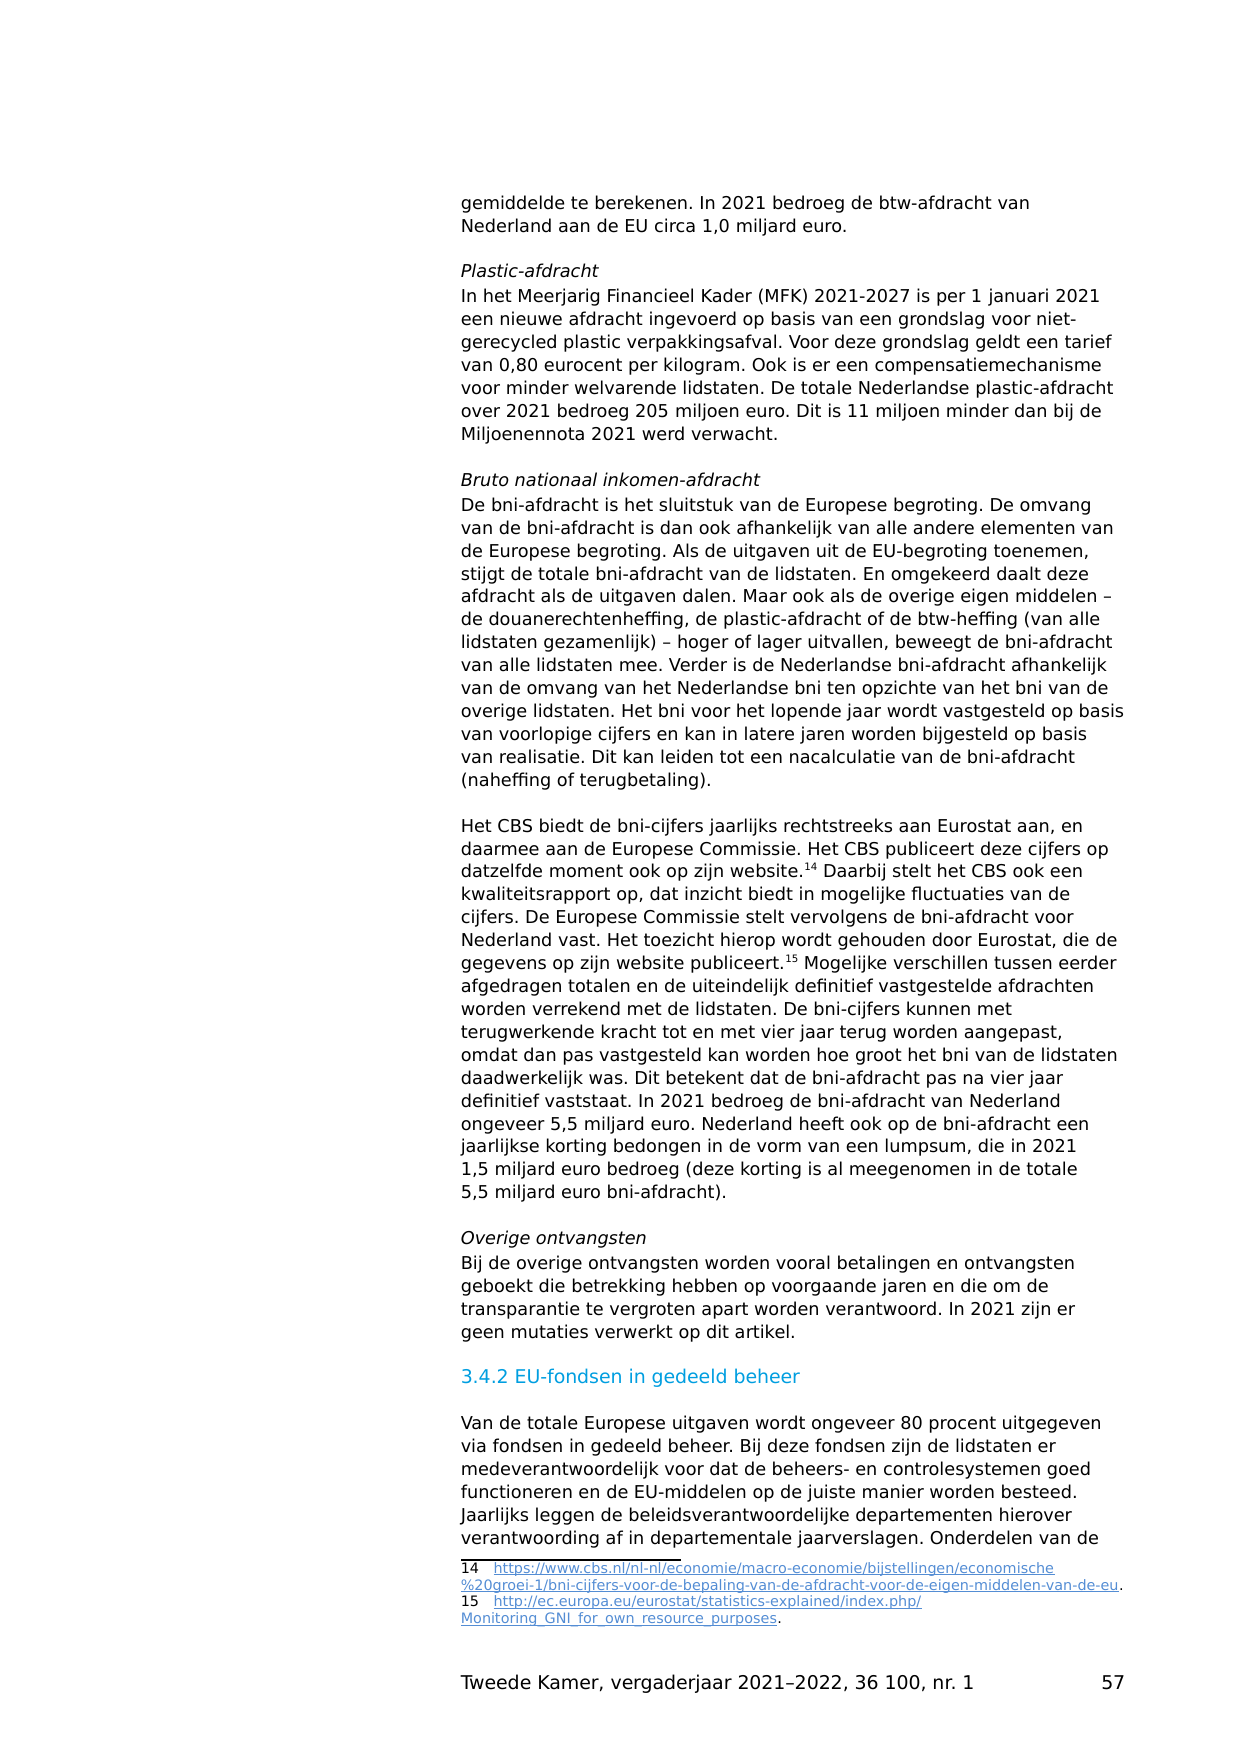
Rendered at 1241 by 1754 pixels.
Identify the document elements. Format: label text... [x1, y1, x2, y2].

text __http://ec.europa.eu/eurostat/statistics-explained/index.php/Monitoring_GNI_for_own_resource_purposes. [461, 1593, 1125, 1627]
text Plastic-afdracht [461, 259, 1125, 282]
text Overige ontvangsten [461, 1226, 1125, 1249]
text De bni-afdracht is het sluitstuk van de Europese begroting. De omvang van de bni-afdracht is dan ook afhankelijk van alle andere elementen van de Europese begroting. Als de uitgaven uit de EU-begroting toenemen, stijgt de totale bni-afdracht van de lidstaten. En omgekeerd daalt deze afdracht als de uitgaven dalen. Maar ook als de overige eigen middelen – de douanerechtenheffing, de plastic-afdracht of de btw-heffing (van alle lidstaten gezamenlijk) – hoger of lager uitvallen, beweegt de bni-afdracht van alle lidstaten mee. Verder is de Nederlandse bni-afdracht afhankelijk van de omvang van het Nederlandse bni ten opzichte van het bni van de overige lidstaten. Het bni voor het lopende jaar wordt vastgesteld op basis van voorlopige cijfers en kan in latere jaren worden bijgesteld op basis van realisatie. Dit kan leiden tot een nacalculatie van de bni-afdracht (naheffing of terugbetaling). [461, 493, 1125, 791]
text Het CBS biedt de bni-cijfers jaarlijks rechtstreeks aan Eurostat aan, en daarmee aan de Europese Commissie. Het CBS publiceert deze cijfers op datzelfde moment ook op zijn website. Daarbij stelt het CBS ook een kwaliteitsrapport op, dat inzicht biedt in mogelijke fluctuaties van de cijfers. De Europese Commissie stelt vervolgens de bni-afdracht voor Nederland vast. Het toezicht hierop wordt gehouden door Eurostat, die de gegevens op zijn website publiceert. Mogelijke verschillen tussen eerder afgedragen totalen en de uiteindelijk definitief vastgestelde afdrachten worden verrekend met de lidstaten. De bni-cijfers kunnen met terugwerkende kracht tot en met vier jaar terug worden aangepast, omdat dan pas vastgesteld kan worden hoe groot het bni van de lidstaten daadwerkelijk was. Dit betekent dat de bni-afdracht pas na vier jaar definitief vaststaat. In 2021 bedroeg de bni-afdracht van Nederland ongeveer 5,5 miljard euro. Nederland heeft ook op de bni-afdracht een jaarlijkse korting bedongen in de vorm van een lumpsum, die in 2021 1,5 miljard euro bedroeg (deze korting is al meegenomen in de totale 5,5 miljard euro bni-afdracht). [461, 814, 1125, 1203]
text Bruto nationaal inkomen-afdracht [461, 468, 1125, 491]
text In het Meerjarig Financieel Kader (MFK) 2021-2027 is per 1 januari 2021 een nieuwe afdracht ingevoerd op basis van een grondslag voor niet-gerecycled plastic verpakkingsafval. Voor deze grondslag geldt een tarief van 0,80 eurocent per kilogram. Ook is er een compensatiemechanisme voor minder welvarende lidstaten. De totale Nederlandse plastic-afdracht over 2021 bedroeg 205 miljoen euro. Dit is 11 miljoen minder dan bij de Miljoenennota 2021 werd verwacht. [461, 284, 1125, 445]
text Van de totale Europese uitgaven wordt ongeveer 80 procent uitgegeven via fondsen in gedeeld beheer. Bij deze fondsen zijn de lidstaten er medeverantwoordelijk voor dat de beheers- en controlesystemen goed functioneren en de EU-middelen op de juiste manier worden besteed. Jaarlijks leggen de beleidsverantwoordelijke departementen hierover verantwoording af in departementale jaarverslagen. Onderdelen van de [461, 1411, 1125, 1549]
title 3.4.2 EU-fondsen in gedeeld beheer [461, 1366, 1125, 1388]
text Bij de overige ontvangsten worden vooral betalingen en ontvangsten geboekt die betrekking hebben op voorgaande jaren en die om de transparantie te vergroten apart worden verantwoord. In 2021 zijn er geen mutaties verwerkt op dit artikel. [461, 1251, 1125, 1343]
text __https://www.cbs.nl/nl-nl/economie/macro-economie/bijstellingen/economische%20groei-1/bni-cijfers-voor-de-bepaling-van-de-afdracht-voor-de-eigen-middelen-van-de-eu. [461, 1560, 1125, 1593]
text gemiddelde te berekenen. In 2021 bedroeg de btw-afdracht van Nederland aan de EU circa 1,0 miljard euro. [461, 191, 1125, 237]
